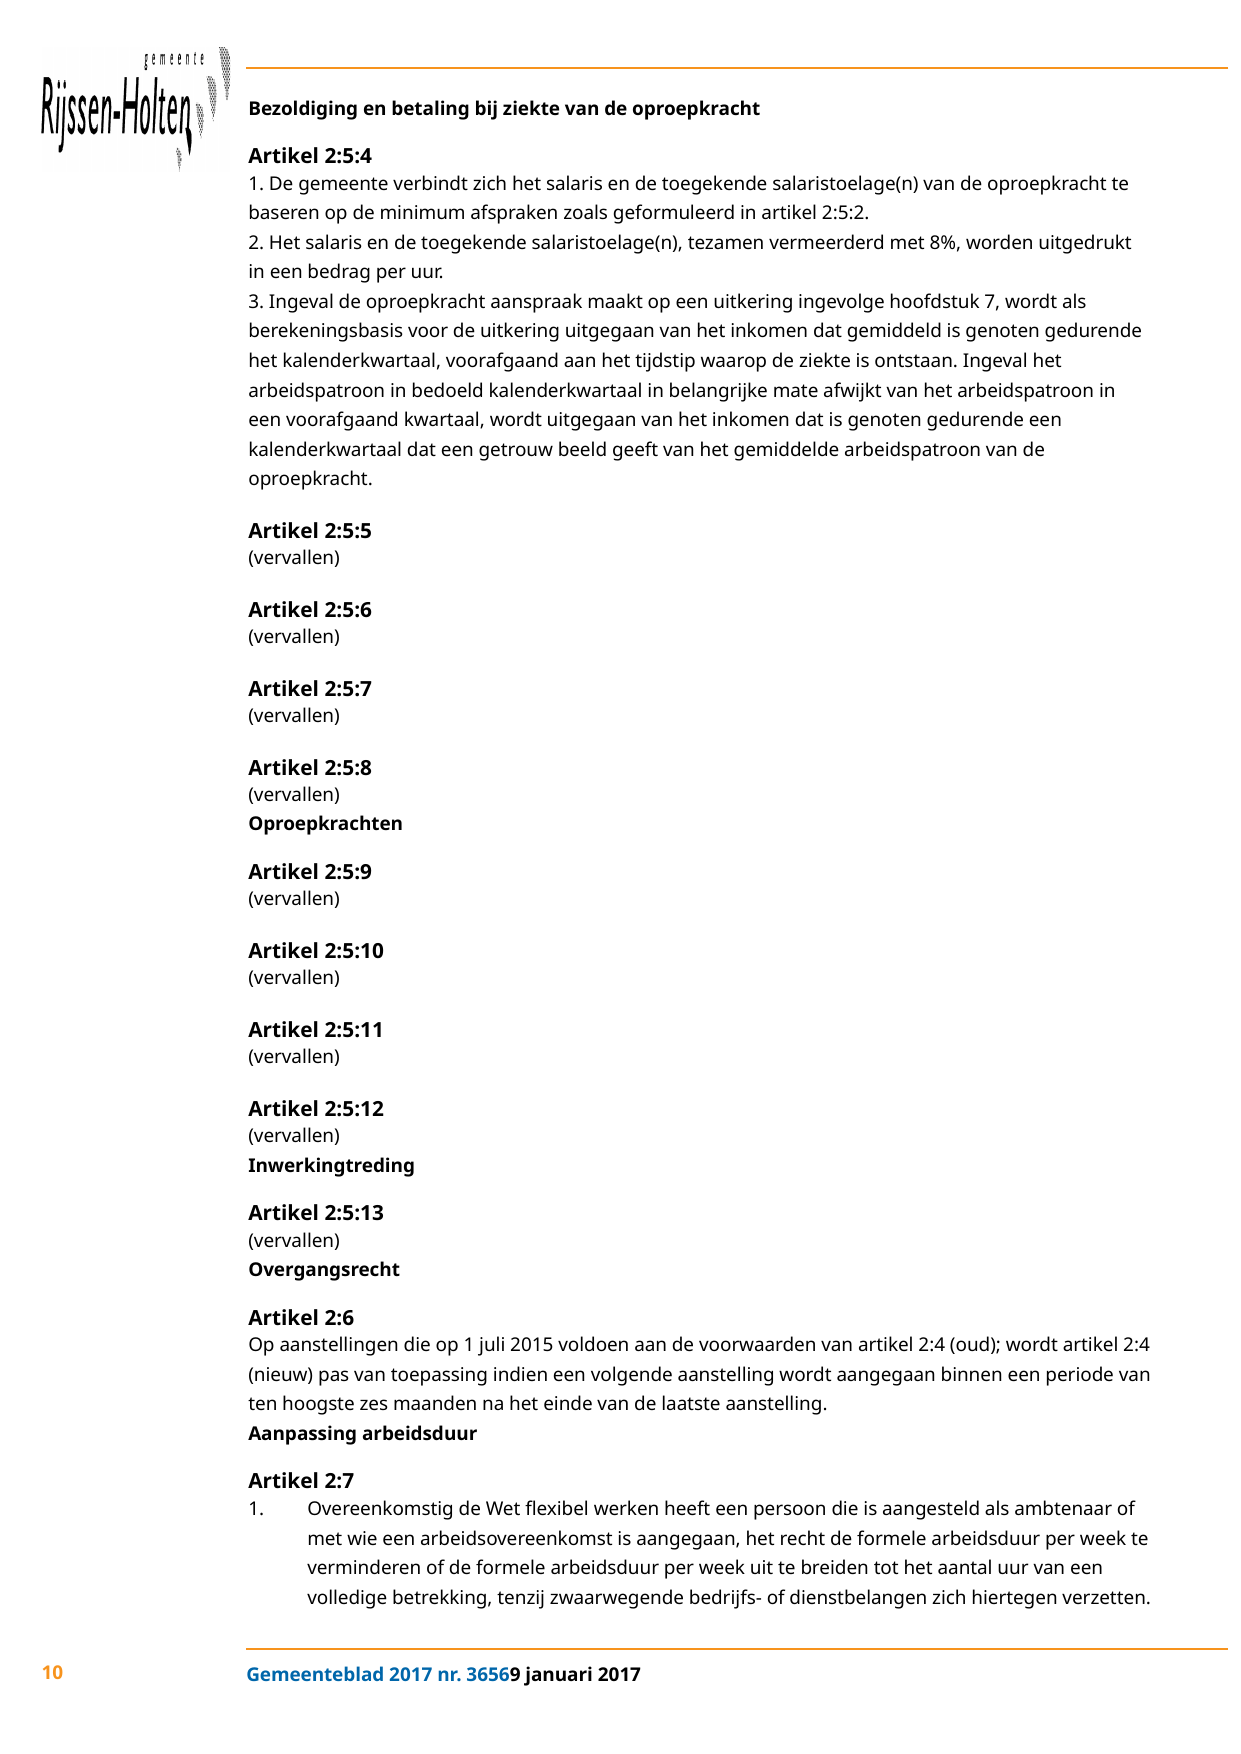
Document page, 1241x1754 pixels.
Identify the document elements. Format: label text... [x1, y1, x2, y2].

text (vervallen) [248, 1122, 1152, 1148]
text (vervallen) [248, 1227, 1152, 1252]
text Artikel 2:5:7 [248, 674, 1152, 702]
text Bezoldiging en betaling bij ziekte van de oproepkracht [248, 95, 1152, 121]
text (vervallen) [248, 886, 1152, 911]
picture [41, 47, 231, 172]
text Artikel 2:5:13 [248, 1198, 1152, 1227]
text 1. De gemeente verbindt zich het salaris en de toegekende salaristoelage(n) van de oproepkracht te baseren op de minimum afspraken zoals geformuleerd in artikel 2:5:2. [248, 170, 1152, 225]
text Artikel 2:5:5 [248, 516, 1152, 544]
text Op aanstellingen die op 1 juli 2015 voldoen aan de voorwaarden van artikel 2:4 (oud); wordt artikel 2:4 (nieuw) pas van toepassing indien een volgende aanstelling wordt aangegaan binnen een periode van ten hoogste zes maanden na het einde van de laatste aanstelling. [248, 1331, 1152, 1416]
text (vervallen) [248, 702, 1152, 728]
text Artikel 2:5:11 [248, 1015, 1152, 1043]
text (vervallen) [248, 544, 1152, 570]
text Artikel 2:5:4 [248, 141, 1152, 170]
text (vervallen) [248, 781, 1152, 807]
text Artikel 2:5:8 [248, 753, 1152, 781]
text Artikel 2:5:9 [248, 857, 1152, 886]
text (vervallen) [248, 1043, 1152, 1069]
list Overeenkomstig de Wet flexibel werken heeft een persoon die is aangesteld als ambtenaar of met wie een arbeidsovereenkomst is aangegaan, het recht de formele arbeidsduur per week te verminderen of de formele arbeidsduur per week uit te breiden tot het aantal uur van een volledige betrekking, tenzij zwaarwegende bedrijfs- of dienstbelangen zich hiertegen verzetten. [248, 1495, 1152, 1609]
text (vervallen) [248, 964, 1152, 990]
text Artikel 2:5:10 [248, 936, 1152, 964]
text Artikel 2:5:6 [248, 595, 1152, 623]
text Artikel 2:7 [248, 1467, 1152, 1495]
text 3. Ingeval de oproepkracht aanspraak maakt op een uitkering ingevolge hoofdstuk 7, wordt als berekeningsbasis voor de uitkering uitgegaan van het inkomen dat gemiddeld is genoten gedurende het kalenderkwartaal, voorafgaand aan het tijdstip waarop de ziekte is ontstaan. Ingeval het arbeidspatroon in bedoeld kalenderkwartaal in belangrijke mate afwijkt van het arbeidspatroon in een voorafgaand kwartaal, wordt uitgegaan van het inkomen dat is genoten gedurende een kalenderkwartaal dat een getrouw beeld geeft van het gemiddelde arbeidspatroon van de oproepkracht. [248, 288, 1152, 491]
text Overgangsrecht [248, 1256, 1152, 1282]
text 2. Het salaris en de toegekende salaristoelage(n), tezamen vermeerderd met 8%, worden uitgedrukt in een bedrag per uur. [248, 229, 1152, 284]
text (vervallen) [248, 623, 1152, 649]
text Aanpassing arbeidsduur [248, 1420, 1152, 1446]
text Artikel 2:5:12 [248, 1094, 1152, 1122]
text Oproepkrachten [248, 811, 1152, 836]
text Artikel 2:6 [248, 1303, 1152, 1331]
text Inwerkingtreding [248, 1152, 1152, 1177]
